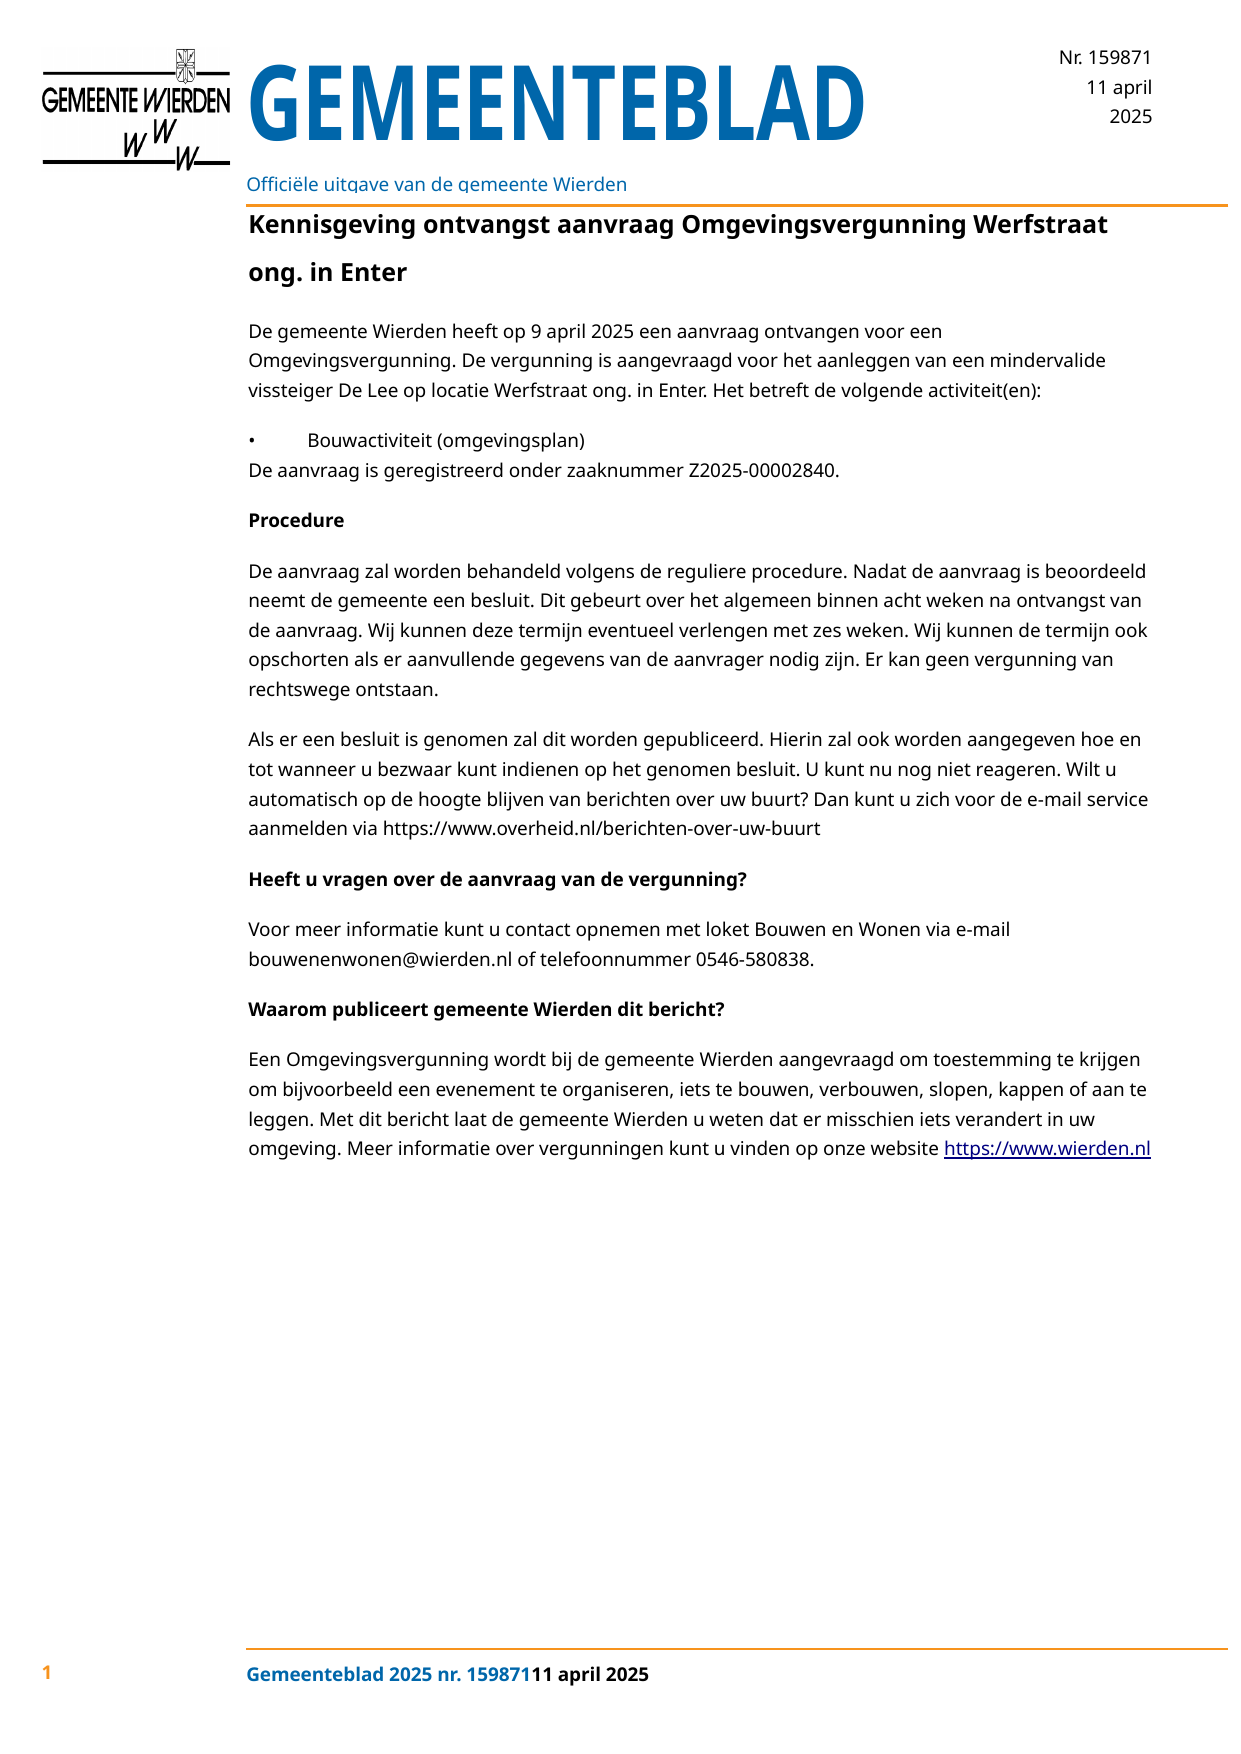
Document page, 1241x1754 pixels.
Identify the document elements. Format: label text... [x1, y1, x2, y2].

picture [41, 47, 231, 172]
list Bouwactiviteit (omgevingsplan) [248, 427, 1152, 453]
text Waarom publiceert gemeente Wierden dit bericht? [248, 996, 1152, 1022]
text Een Omgevingsvergunning wordt bij de gemeente Wierden aangevraagd om toestemming te krijgen om bijvoorbeeld een evenement te organiseren, iets te bouwen, verbouwen, slopen, kappen of aan te leggen. Met dit bericht laat de gemeente Wierden u weten dat er misschien iets verandert in uw omgeving. Meer informatie over vergunningen kunt u vinden op onze website https://www.wierden.nl [248, 1047, 1152, 1161]
text De aanvraag is geregistreerd onder zaaknummer Z2025-00002840. [248, 457, 1152, 483]
text Heeft u vragen over de aanvraag van de vergunning? [248, 866, 1152, 892]
text Voor meer informatie kunt u contact opnemen met loket Bouwen en Wonen via e-mail bouwenenwonen@wierden.nl of telefoonnummer 0546-580838. [248, 916, 1152, 972]
text Procedure [248, 507, 1152, 533]
text De aanvraag zal worden behandeld volgens de reguliere procedure. Nadat de aanvraag is beoordeeld neemt de gemeente een besluit. Dit gebeurt over het algemeen binnen acht weken na ontvangst van de aanvraag. Wij kunnen deze termijn eventueel verlengen met zes weken. Wij kunnen de termijn ook opschorten als er aanvullende gegevens van de aanvrager nodig zijn. Er kan geen vergunning van rechtswege ontstaan. [248, 558, 1152, 702]
text De gemeente Wierden heeft op 9 april 2025 een aanvraag ontvangen voor een Omgevingsvergunning. De vergunning is aangevraagd voor het aanleggen van een mindervalide vissteiger De Lee op locatie Werfstraat ong. in Enter. Het betreft de volgende activiteit(en): [248, 318, 1152, 403]
text Kennisgeving ontvangst aanvraag Omgevingsvergunning Werfstraat ong. in Enter [248, 207, 1152, 288]
text Als er een besluit is genomen zal dit worden gepubliceerd. Hierin zal ook worden aangegeven hoe en tot wanneer u bezwaar kunt indienen op het genomen besluit. U kunt nu nog niet reageren. Wilt u automatisch op de hoogte blijven van berichten over uw buurt? Dan kunt u zich voor de e-mail service aanmelden via https://www.overheid.nl/berichten-over-uw-buurt [248, 727, 1152, 841]
